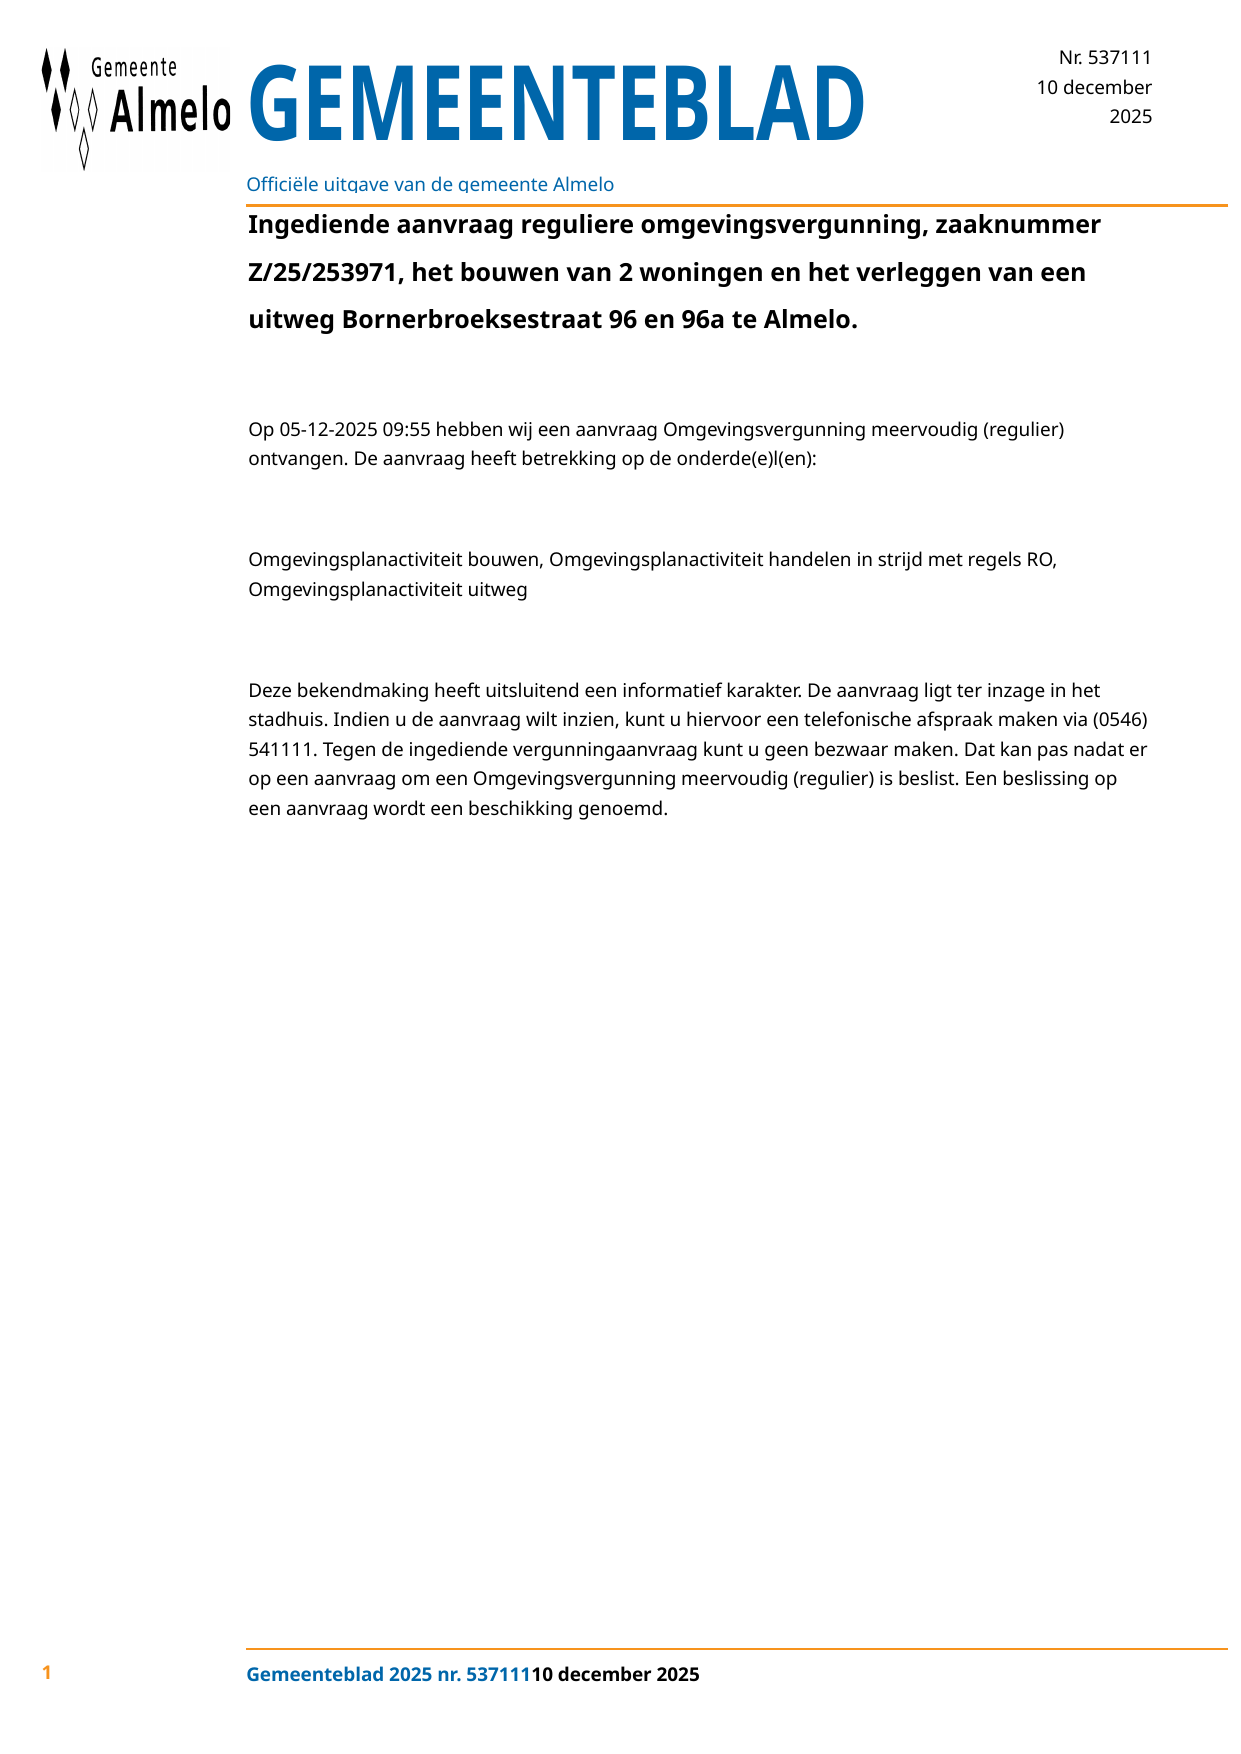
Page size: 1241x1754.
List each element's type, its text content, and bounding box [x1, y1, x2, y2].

text Omgevingsplanactiviteit bouwen, Omgevingsplanactiviteit handelen in strijd met regels RO, Omgevingsplanactiviteit uitweg [248, 546, 1152, 602]
text Deze bekendmaking heeft uitsluitend een informatief karakter. De aanvraag ligt ter inzage in het stadhuis. Indien u de aanvraag wilt inzien, kunt u hiervoor een telefonische afspraak maken via (0546) 541111. Tegen de ingediende vergunningaanvraag kunt u geen bezwaar maken. Dat kan pas nadat er op een aanvraag om een Omgevingsvergunning meervoudig (regulier) is beslist. Een beslissing op een aanvraag wordt een beschikking genoemd. [248, 677, 1152, 821]
text Op 05-12-2025 09:55 hebben wij een aanvraag Omgevingsvergunning meervoudig (regulier) ontvangen. De aanvraag heeft betrekking op de onderde(e)l(en): [248, 416, 1152, 471]
text Ingediende aanvraag reguliere omgevingsvergunning, zaaknummer Z/25/253971, het bouwen van 2 woningen en het verleggen van een uitweg Bornerbroeksestraat 96 en 96a te Almelo. [248, 207, 1152, 336]
picture [41, 47, 231, 172]
